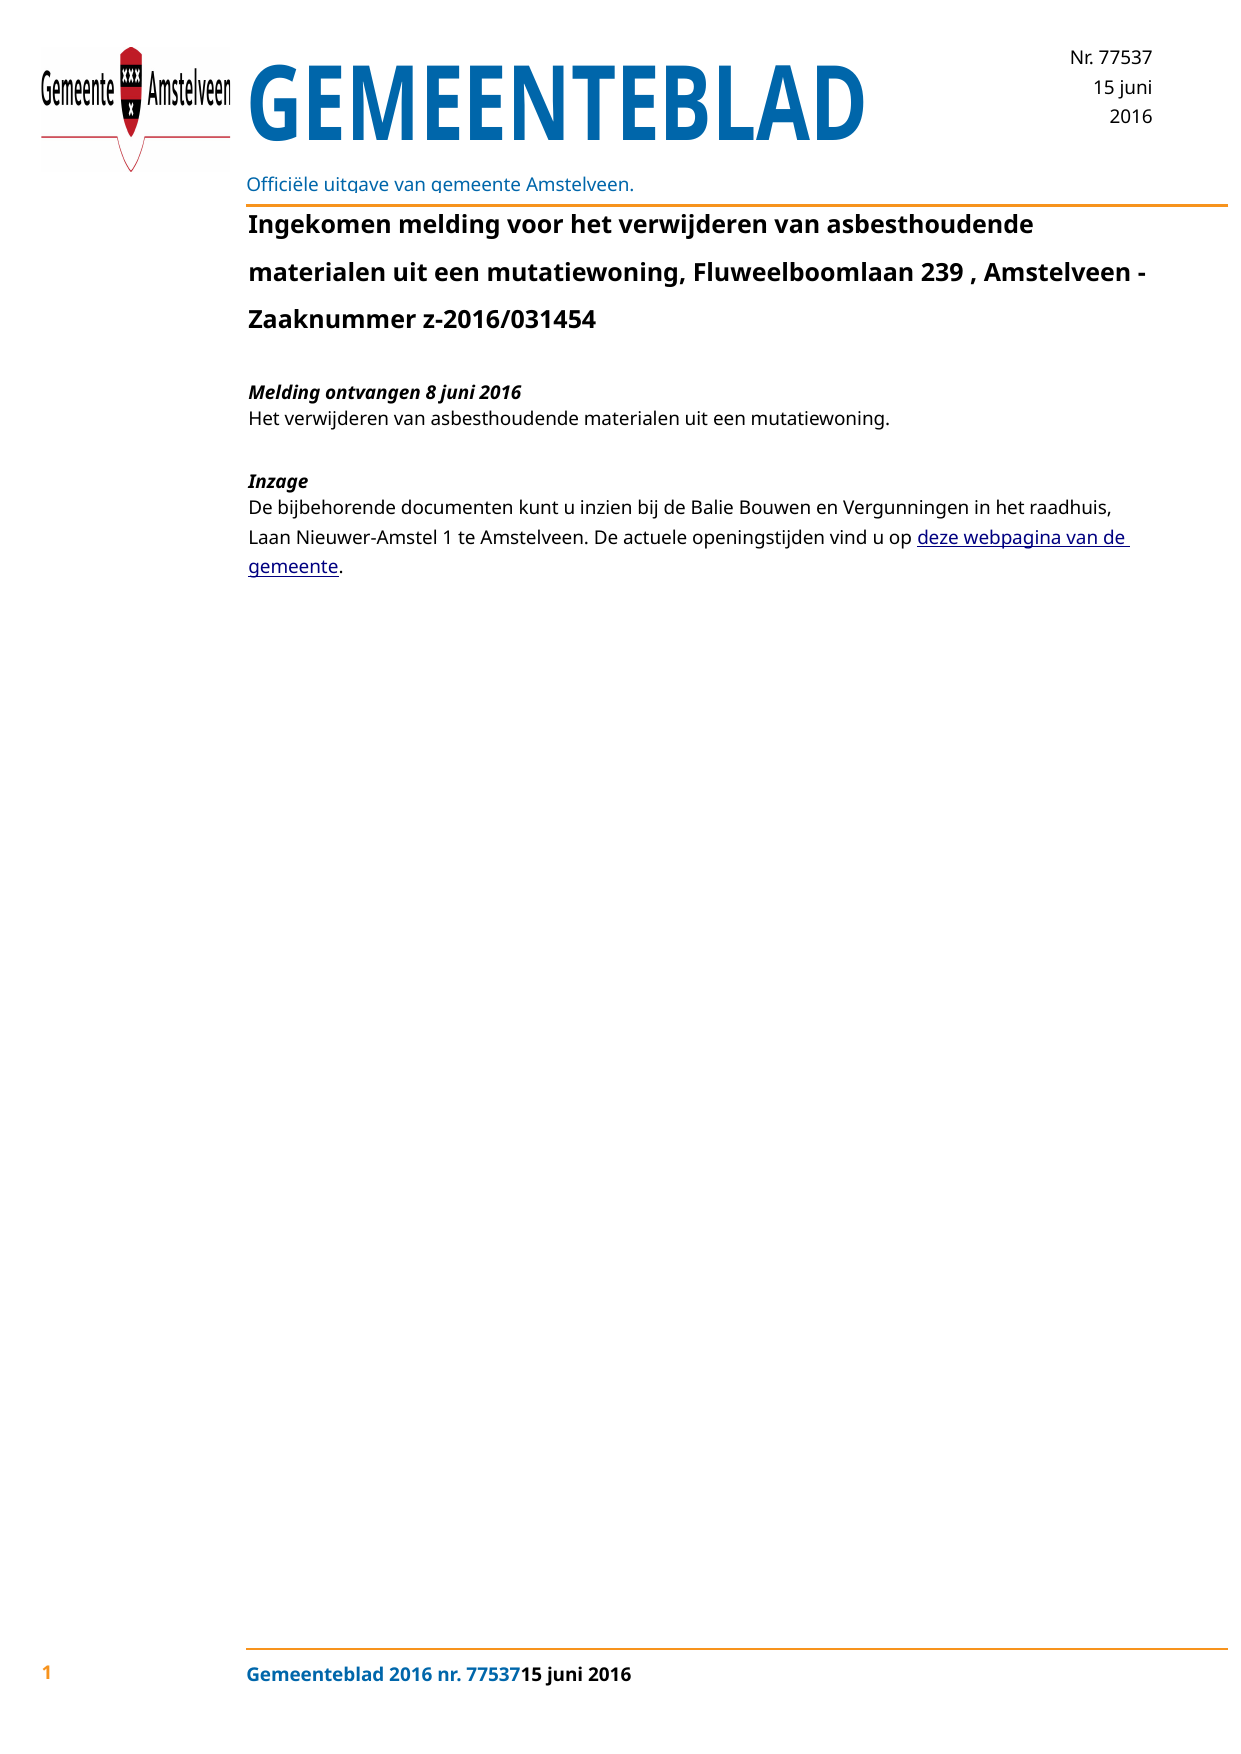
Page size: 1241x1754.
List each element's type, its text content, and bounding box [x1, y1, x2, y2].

picture [41, 47, 231, 172]
text Melding ontvangen 8 juni 2016 [248, 379, 1152, 405]
text Ingekomen melding voor het verwijderen van asbesthoudende materialen uit een mutatiewoning, Fluweelboomlaan 239 , Amstelveen - Zaaknummer z-2016/031454 [248, 207, 1152, 336]
text Inzage [248, 469, 1152, 494]
text Het verwijderen van asbesthoudende materialen uit een mutatiewoning. [248, 405, 1152, 431]
text De bijbehorende documenten kunt u inzien bij de Balie Bouwen en Vergunningen in het raadhuis, Laan Nieuwer-Amstel 1 te Amstelveen. De actuele openingstijden vind u op deze webpagina van de gemeente. [248, 494, 1152, 579]
